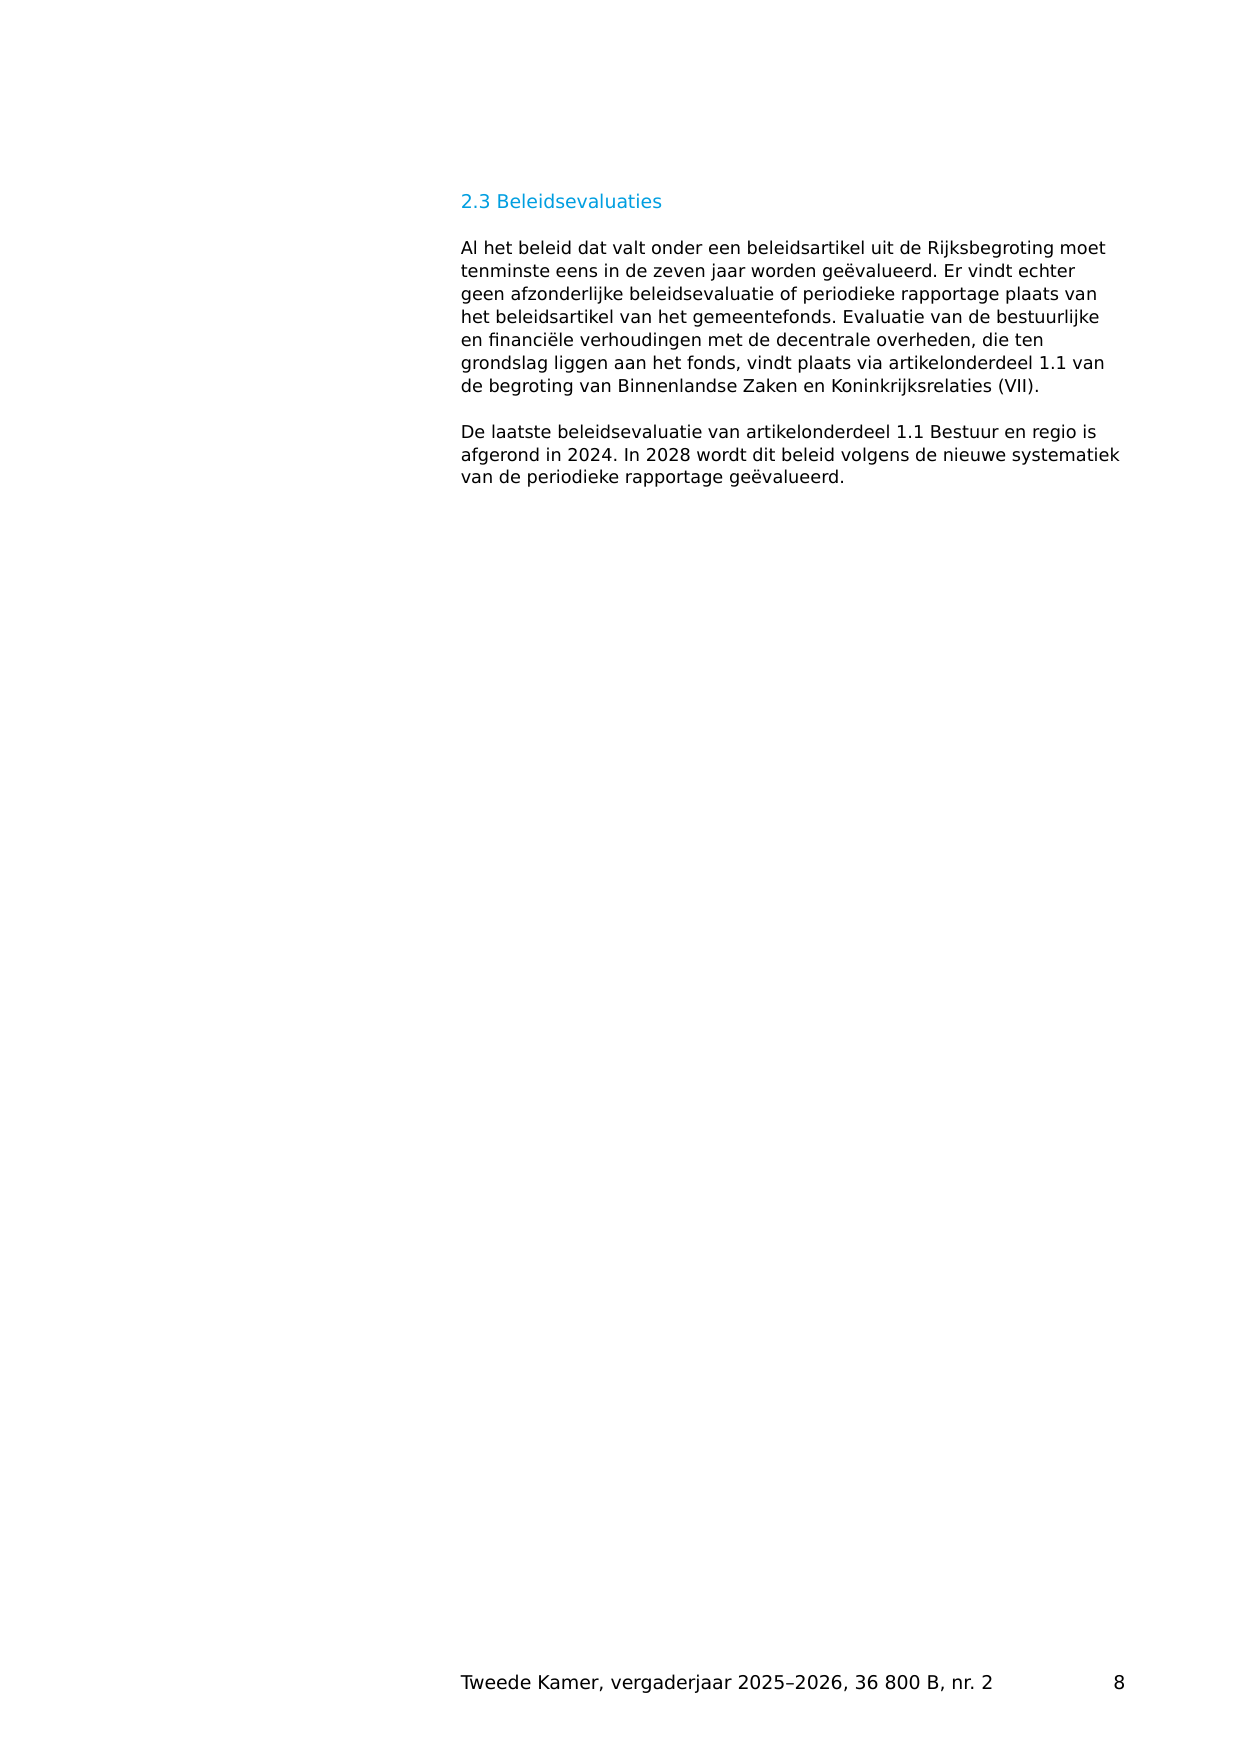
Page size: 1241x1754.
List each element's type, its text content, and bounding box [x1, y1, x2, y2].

title 2.3 Beleidsevaluaties [461, 191, 1125, 213]
text De laatste beleidsevaluatie van artikelonderdeel 1.1 Bestuur en regio is afgerond in 2024. In 2028 wordt dit beleid volgens de nieuwe systematiek van de periodieke rapportage geëvalueerd. [461, 420, 1125, 488]
text Al het beleid dat valt onder een beleidsartikel uit de Rijksbegroting moet tenminste eens in de zeven jaar worden geëvalueerd. Er vindt echter geen afzonderlijke beleidsevaluatie of periodieke rapportage plaats van het beleidsartikel van het gemeentefonds. Evaluatie van de bestuurlijke en financiële verhoudingen met de decentrale overheden, die ten grondslag liggen aan het fonds, vindt plaats via artikelonderdeel 1.1 van de begroting van Binnenlandse Zaken en Koninkrijksrelaties (VII). [461, 236, 1125, 397]
